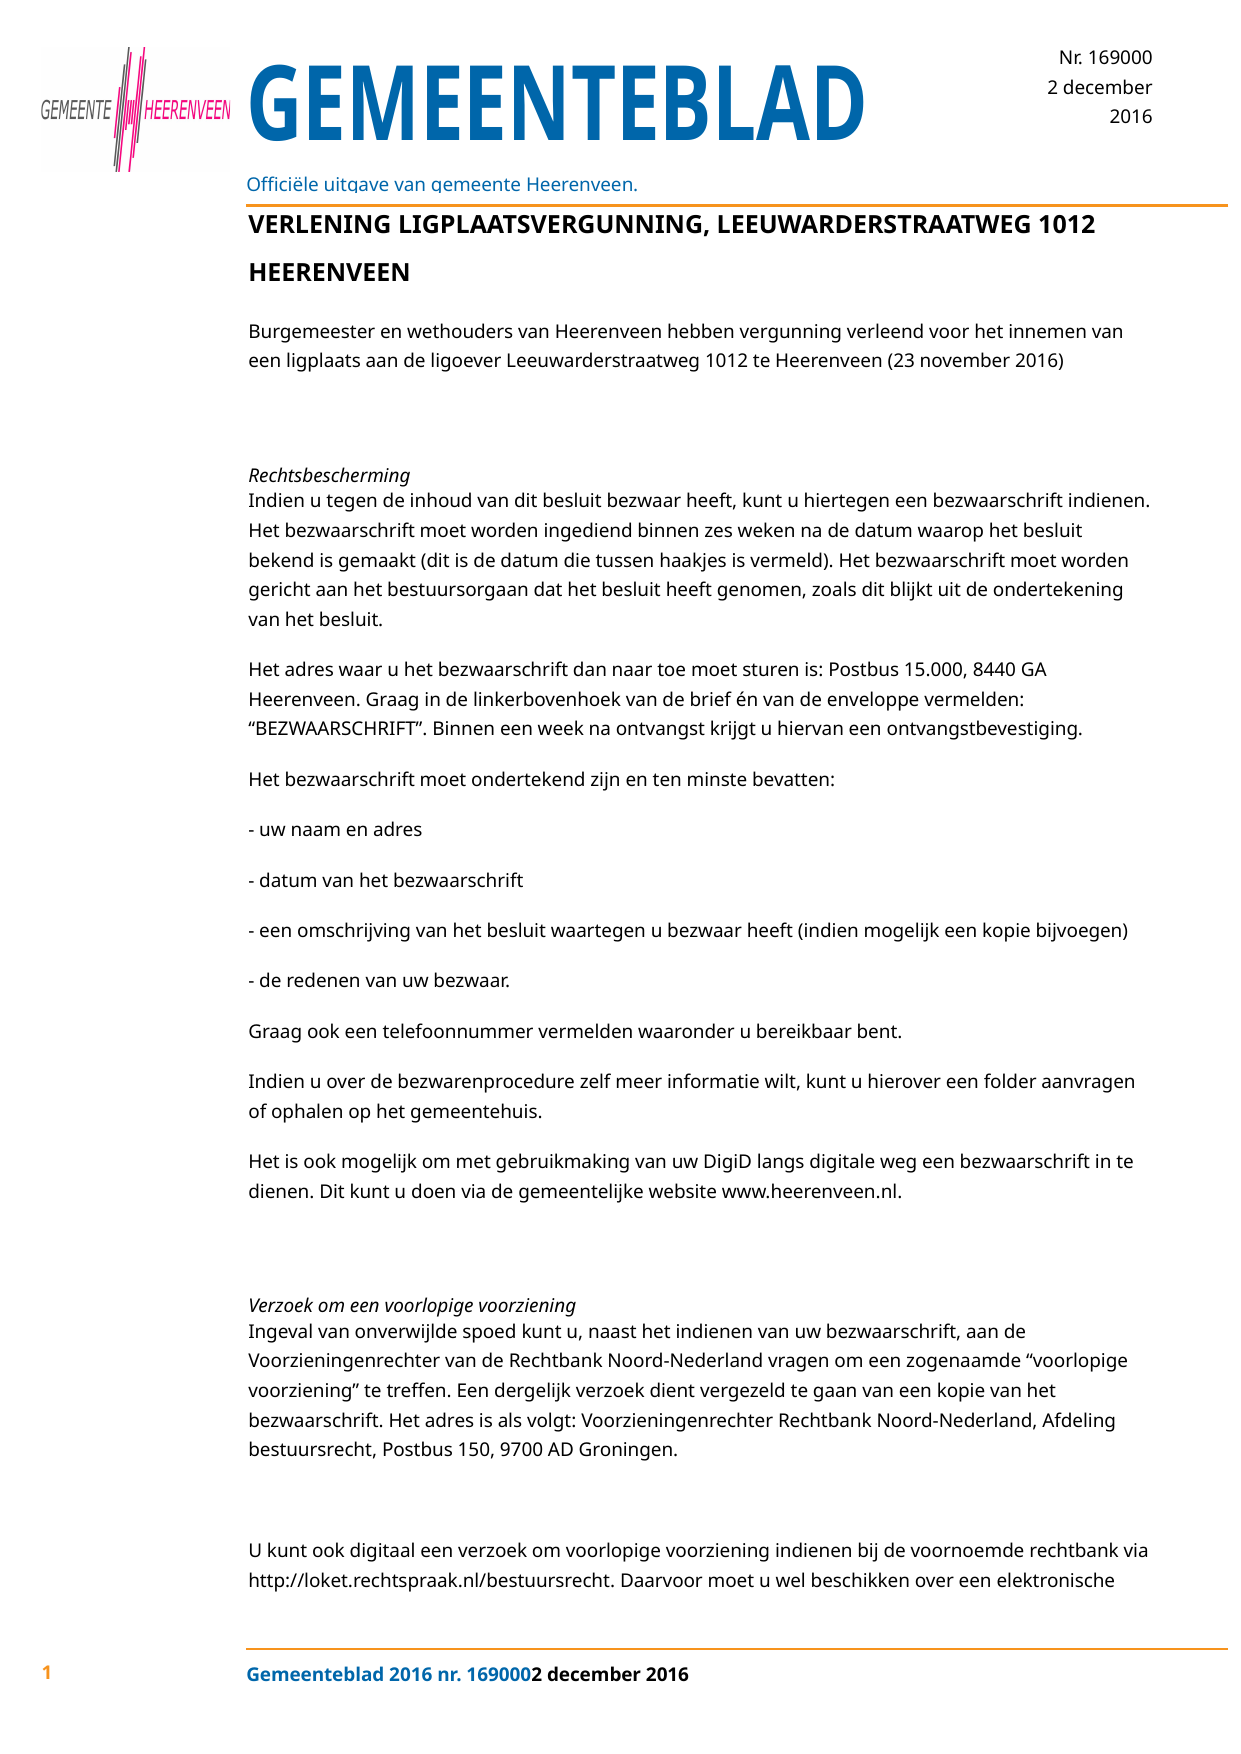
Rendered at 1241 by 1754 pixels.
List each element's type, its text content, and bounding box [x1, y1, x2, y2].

text U kunt ook digitaal een verzoek om voorlopige voorziening indienen bij de voornoemde rechtbank via http://loket.rechtspraak.nl/bestuursrecht. Daarvoor moet u wel beschikken over een elektronische [248, 1537, 1152, 1593]
text Graag ook een telefoonnummer vermelden waaronder u bereikbaar bent. [248, 1018, 1152, 1044]
text Burgemeester en wethouders van Heerenveen hebben vergunning verleend voor het innemen van een ligplaats aan de ligoever Leeuwarderstraatweg 1012 te Heerenveen (23 november 2016) [248, 318, 1152, 373]
text Rechtsbescherming [248, 462, 1152, 488]
text Ingeval van onverwijlde spoed kunt u, naast het indienen van uw bezwaarschrift, aan de Voorzieningenrechter van de Rechtbank Noord-Nederland vragen om een zogenaamde “voorlopige voorziening” te treffen. Een dergelijk verzoek dient vergezeld te gaan van een kopie van het bezwaarschrift. Het adres is als volgt: Voorzieningenrechter Rechtbank Noord-Nederland, Afdeling bestuursrecht, Postbus 150, 9700 AD Groningen. [248, 1318, 1152, 1462]
text - de redenen van uw bezwaar. [248, 968, 1152, 993]
text Indien u tegen de inhoud van dit besluit bezwaar heeft, kunt u hiertegen een bezwaarschrift indienen. Het bezwaarschrift moet worden ingediend binnen zes weken na de datum waarop het besluit bekend is gemaakt (dit is de datum die tussen haakjes is vermeld). Het bezwaarschrift moet worden gericht aan het bestuursorgaan dat het besluit heeft genomen, zoals dit blijkt uit de ondertekening van het besluit. [248, 488, 1152, 632]
text VERLENING LIGPLAATSVERGUNNING, LEEUWARDERSTRAATWEG 1012 HEERENVEEN [248, 207, 1152, 288]
text Het is ook mogelijk om met gebruikmaking van uw DigiD langs digitale weg een bezwaarschrift in te dienen. Dit kunt u doen via de gemeentelijke website www.heerenveen.nl. [248, 1148, 1152, 1204]
text - uw naam en adres [248, 816, 1152, 842]
text - een omschrijving van het besluit waartegen u bezwaar heeft (indien mogelijk een kopie bijvoegen) [248, 917, 1152, 943]
text Verzoek om een voorlopige voorziening [248, 1292, 1152, 1318]
text Indien u over de bezwarenprocedure zelf meer informatie wilt, kunt u hierover een folder aanvragen of ophalen op het gemeentehuis. [248, 1068, 1152, 1124]
text - datum van het bezwaarschrift [248, 867, 1152, 892]
picture [41, 47, 231, 172]
text Het adres waar u het bezwaarschrift dan naar toe moet sturen is: Postbus 15.000, 8440 GA Heerenveen. Graag in de linkerbovenhoek van de brief én van de enveloppe vermelden: “BEZWAARSCHRIFT”. Binnen een week na ontvangst krijgt u hiervan een ontvangstbevestiging. [248, 656, 1152, 741]
text Het bezwaarschrift moet ondertekend zijn en ten minste bevatten: [248, 766, 1152, 792]
